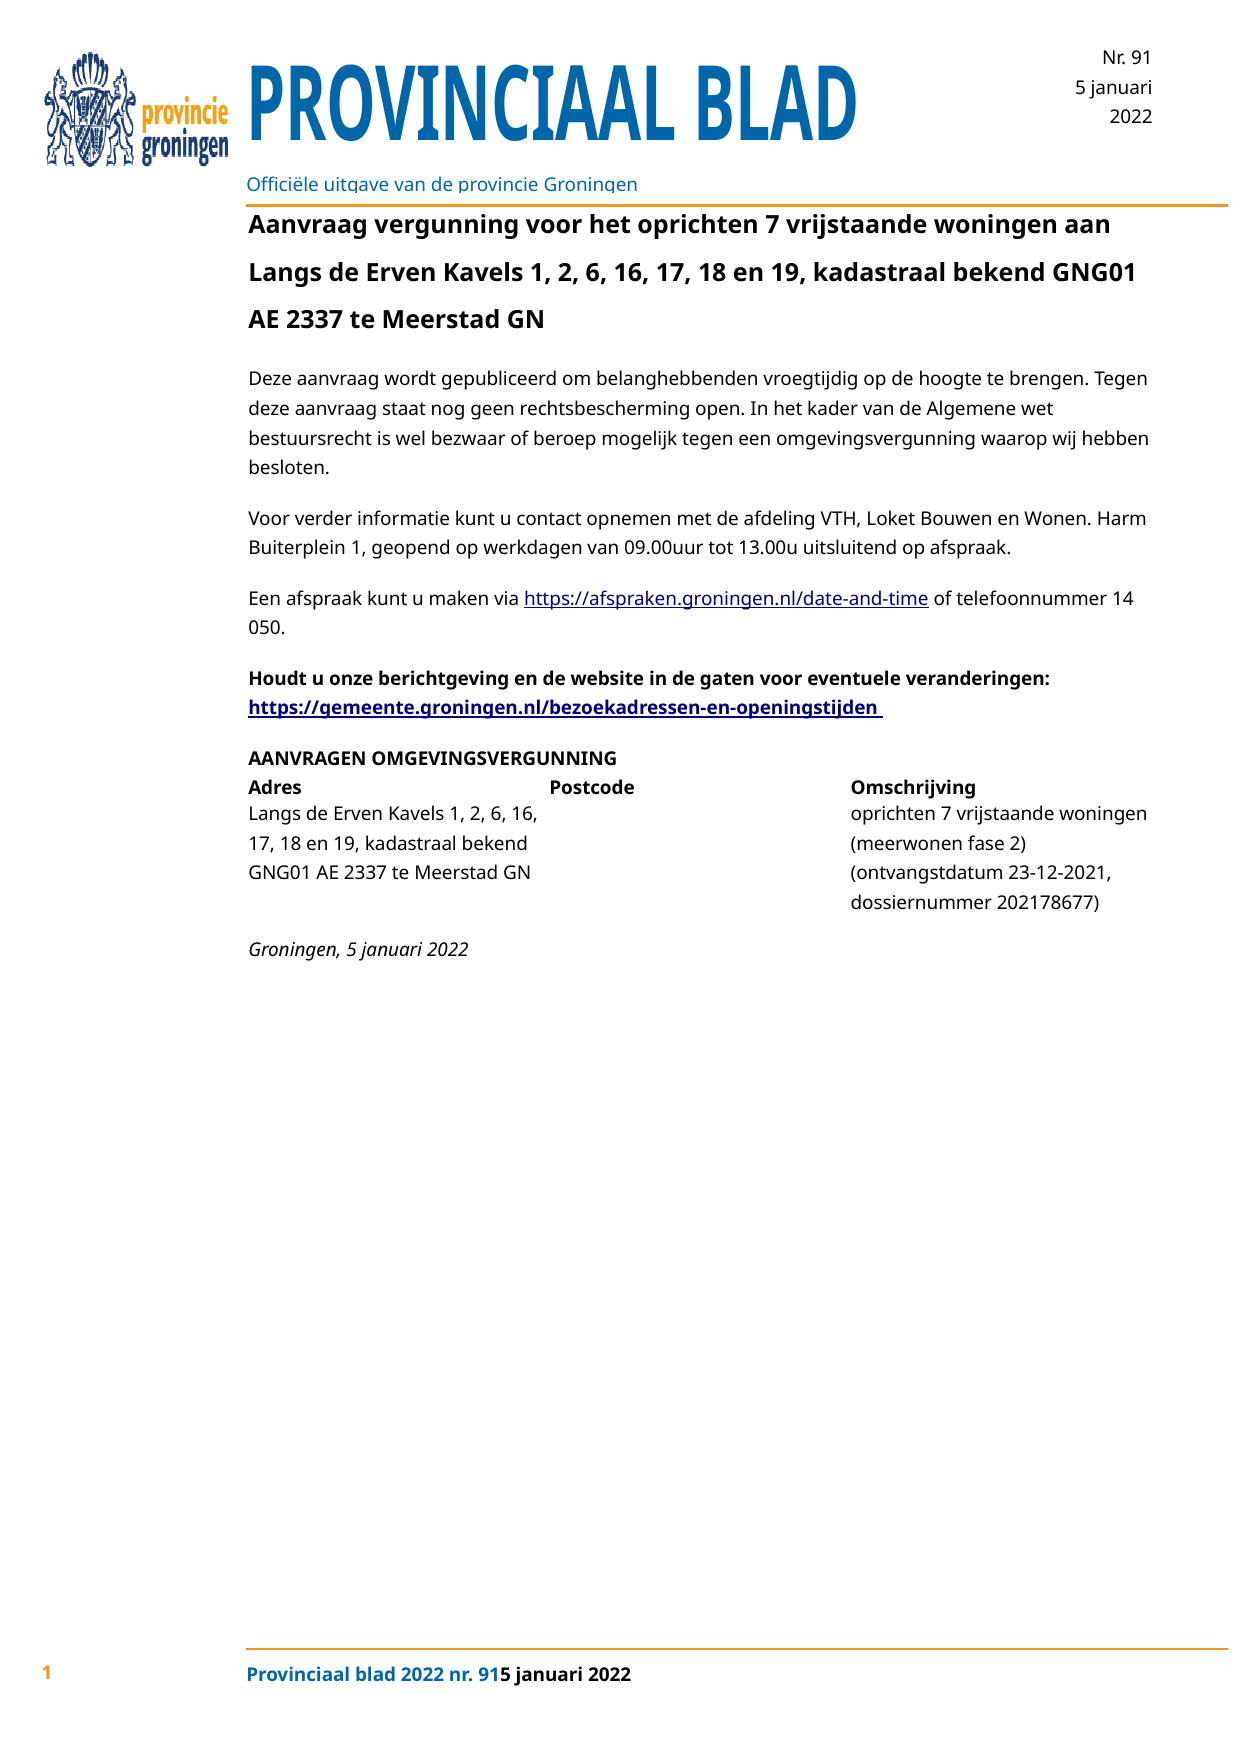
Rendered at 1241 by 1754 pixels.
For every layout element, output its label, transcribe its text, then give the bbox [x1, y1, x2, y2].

text Houdt u onze berichtgeving en de website in de gaten voor eventuele veranderingen: https://gemeente.groningen.nl/bezoekadressen-en-openingstijden [248, 665, 1152, 720]
text Groningen, 5 januari 2022 [248, 936, 1152, 962]
text AANVRAGEN OMGEVINGSVERGUNNING [248, 745, 1152, 770]
text Een afspraak kunt u maken via https://afspraken.groningen.nl/date-and-time of telefoonnummer 14 050. [248, 585, 1152, 640]
table_cell Langs de Erven Kavels 1, 2, 6, 16, 17, 18 en 19, kadastraal bekend GNG01 AE 2337 te Meerstad GN [248, 800, 549, 914]
table_header Postcode [549, 774, 850, 800]
picture [41, 47, 231, 172]
text Deze aanvraag wordt gepubliceerd om belanghebbenden vroegtijdig op de hoogte te brengen. Tegen deze aanvraag staat nog geen rechtsbescherming open. In het kader van de Algemene wet bestuursrecht is wel bezwaar of beroep mogelijk tegen een omgevingsvergunning waarop wij hebben besloten. [248, 366, 1152, 480]
text Aanvraag vergunning voor het oprichten 7 vrijstaande woningen aan Langs de Erven Kavels 1, 2, 6, 16, 17, 18 en 19, kadastraal bekend GNG01 AE 2337 te Meerstad GN [248, 207, 1152, 336]
table_header Omschrijving [850, 774, 1152, 800]
table_cell [549, 800, 850, 914]
text Voor verder informatie kunt u contact opnemen met de afdeling VTH, Loket Bouwen en Wonen. Harm Buiterplein 1, geopend op werkdagen van 09.00uur tot 13.00u uitsluitend op afspraak. [248, 505, 1152, 560]
table_cell oprichten 7 vrijstaande woningen (meerwonen fase 2) (ontvangstdatum 23-12-2021, dossiernummer 202178677) [850, 800, 1152, 914]
table_header Adres [248, 774, 549, 800]
